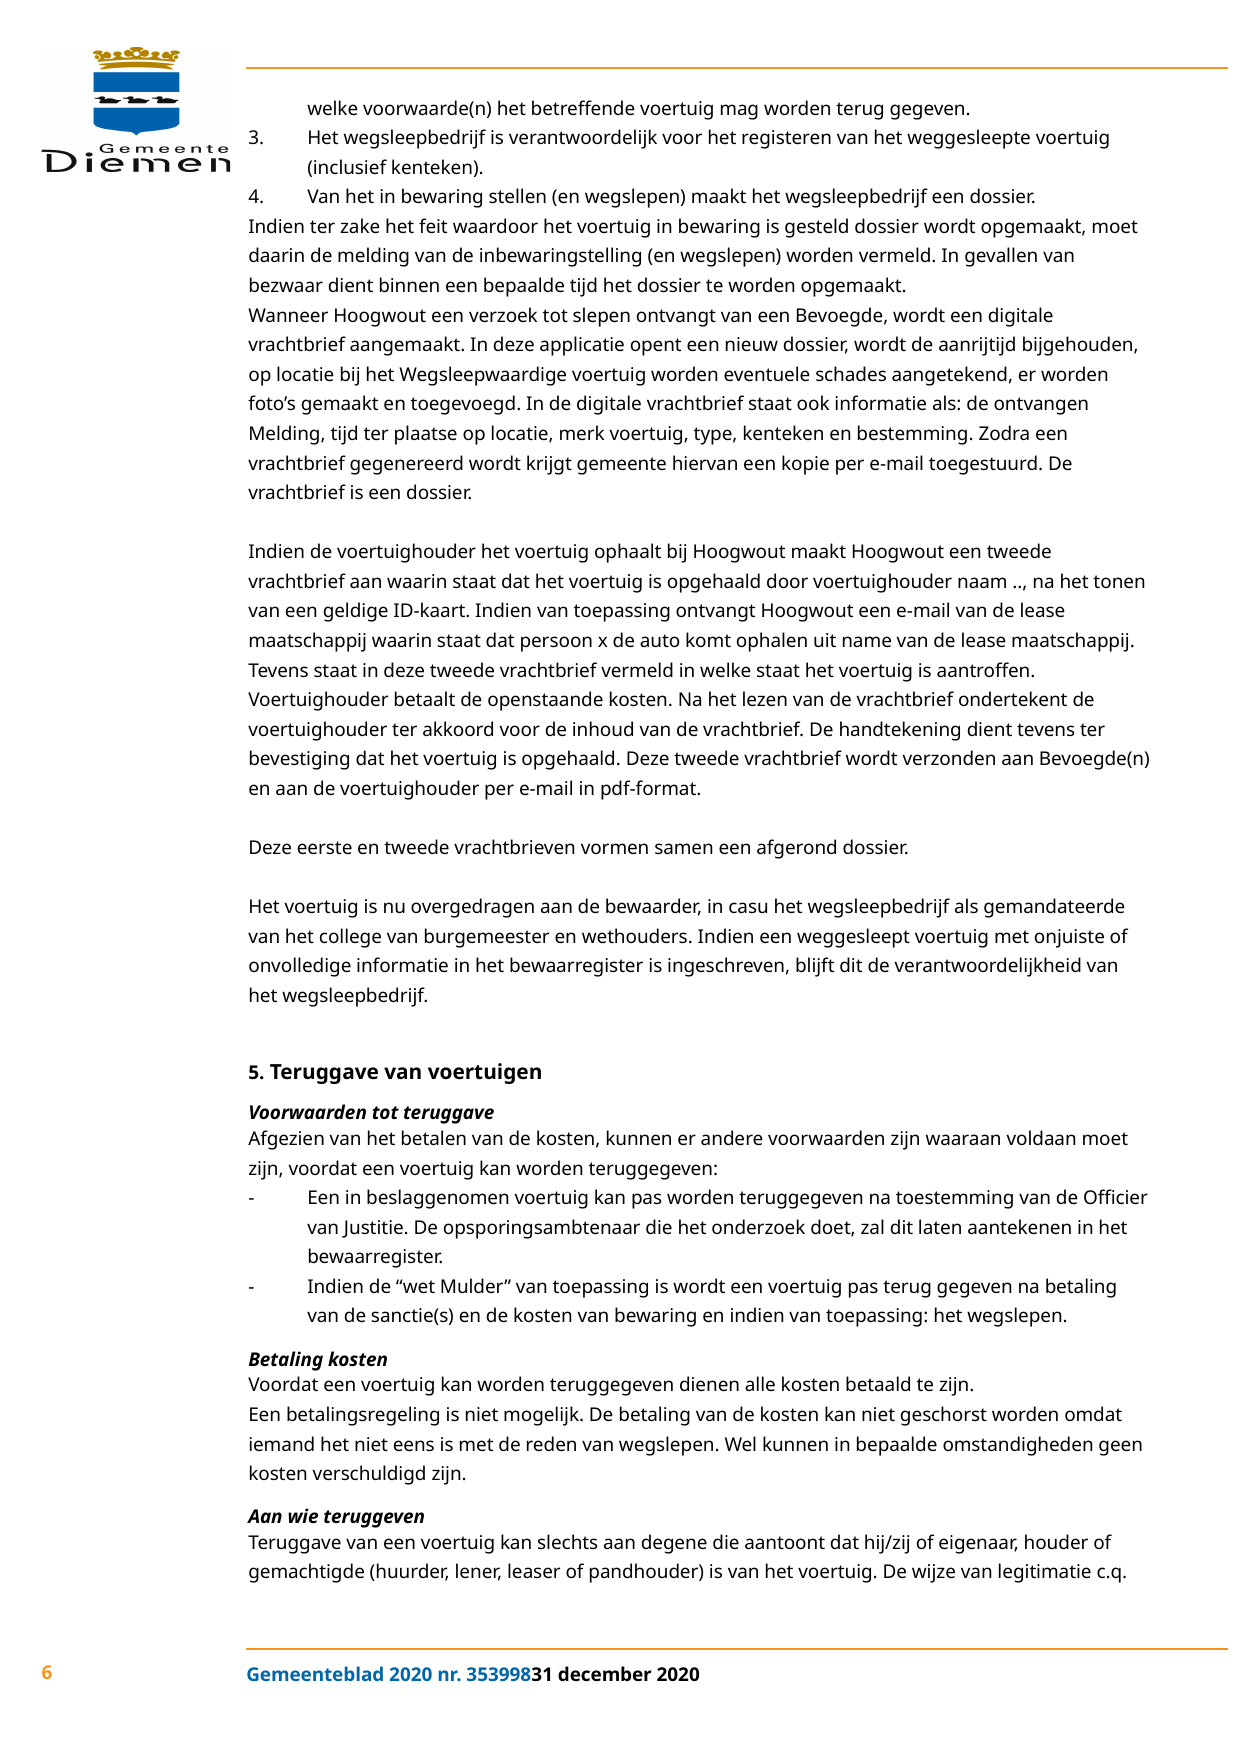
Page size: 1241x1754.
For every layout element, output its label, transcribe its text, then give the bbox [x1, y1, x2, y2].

picture [41, 47, 231, 172]
list Een in beslaggenomen voertuig kan pas worden teruggegeven na toestemming van de Officier van Justitie. De opsporingsambtenaar die het onderzoek doet, zal dit laten aantekenen in het bewaarregister. [248, 1184, 1152, 1269]
text Aan wie teruggeven [248, 1503, 1152, 1529]
list Het wegsleepbedrijf is verantwoordelijk voor het registeren van het weggesleepte voertuig (inclusief kenteken). [248, 124, 1152, 180]
text Indien de voertuighouder het voertuig ophaalt bij Hoogwout maakt Hoogwout een tweede vrachtbrief aan waarin staat dat het voertuig is opgehaald door voertuighouder naam .., na het tonen van een geldige ID-kaart. Indien van toepassing ontvangt Hoogwout een e-mail van de lease maatschappij waarin staat dat persoon x de auto komt ophalen uit name van de lease maatschappij. Tevens staat in deze tweede vrachtbrief vermeld in welke staat het voertuig is aantroffen. Voertuighouder betaalt de openstaande kosten. Na het lezen van de vrachtbrief ondertekent de voertuighouder ter akkoord voor de inhoud van de vrachtbrief. De handtekening dient tevens ter bevestiging dat het voertuig is opgehaald. Deze tweede vrachtbrief wordt verzonden aan Bevoegde(n) en aan de voertuighouder per e-mail in pdf-format. [248, 538, 1152, 801]
text Wanneer Hoogwout een verzoek tot slepen ontvangt van een Bevoegde, wordt een digitale vrachtbrief aangemaakt. In deze applicatie opent een nieuw dossier, wordt de aanrijtijd bijgehouden, op locatie bij het Wegsleepwaardige voertuig worden eventuele schades aangetekend, er worden foto’s gemaakt en toegevoegd. In de digitale vrachtbrief staat ook informatie als: de ontvangen Melding, tijd ter plaatse op locatie, merk voertuig, type, kenteken en bestemming. Zodra een vrachtbrief gegenereerd wordt krijgt gemeente hiervan een kopie per e-mail toegestuurd. De vrachtbrief is een dossier. [248, 302, 1152, 505]
text Betaling kosten [248, 1346, 1152, 1372]
text Teruggave van een voertuig kan slechts aan degene die aantoont dat hij/zij of eigenaar, houder of gemachtigde (huurder, lener, leaser of pandhouder) is van het voertuig. De wijze van legitimatie c.q. [248, 1529, 1152, 1584]
text Voordat een voertuig kan worden teruggegeven dienen alle kosten betaald te zijn. [248, 1372, 1152, 1397]
text 5. Teruggave van voertuigen [248, 1057, 1152, 1086]
list Van het in bewaring stellen (en wegslepen) maakt het wegsleepbedrijf een dossier. [248, 183, 1152, 209]
list Indien de “wet Mulder” van toepassing is wordt een voertuig pas terug gegeven na betaling van de sanctie(s) en de kosten van bewaring en indien van toepassing: het wegslepen. [248, 1273, 1152, 1328]
text Het voertuig is nu overgedragen aan de bewaarder, in casu het wegsleepbedrijf als gemandateerde van het college van burgemeester en wethouders. Indien een weggesleept voertuig met onjuiste of onvolledige informatie in het bewaarregister is ingeschreven, blijft dit de verantwoordelijkheid van het wegsleepbedrijf. [248, 893, 1152, 1008]
list welke voorwaarde(n) het betreffende voertuig mag worden terug gegeven. [248, 95, 1152, 121]
text Afgezien van het betalen van de kosten, kunnen er andere voorwaarden zijn waaraan voldaan moet zijn, voordat een voertuig kan worden teruggegeven: [248, 1125, 1152, 1181]
text Een betalingsregeling is niet mogelijk. De betaling van de kosten kan niet geschorst worden omdat iemand het niet eens is met de reden van wegslepen. Wel kunnen in bepaalde omstandigheden geen kosten verschuldigd zijn. [248, 1401, 1152, 1486]
text Voorwaarden tot teruggave [248, 1099, 1152, 1125]
text Indien ter zake het feit waardoor het voertuig in bewaring is gesteld dossier wordt opgemaakt, moet daarin de melding van de inbewaringstelling (en wegslepen) worden vermeld. In gevallen van bezwaar dient binnen een bepaalde tijd het dossier te worden opgemaakt. [248, 213, 1152, 298]
text Deze eerste en tweede vrachtbrieven vormen samen een afgerond dossier. [248, 834, 1152, 860]
